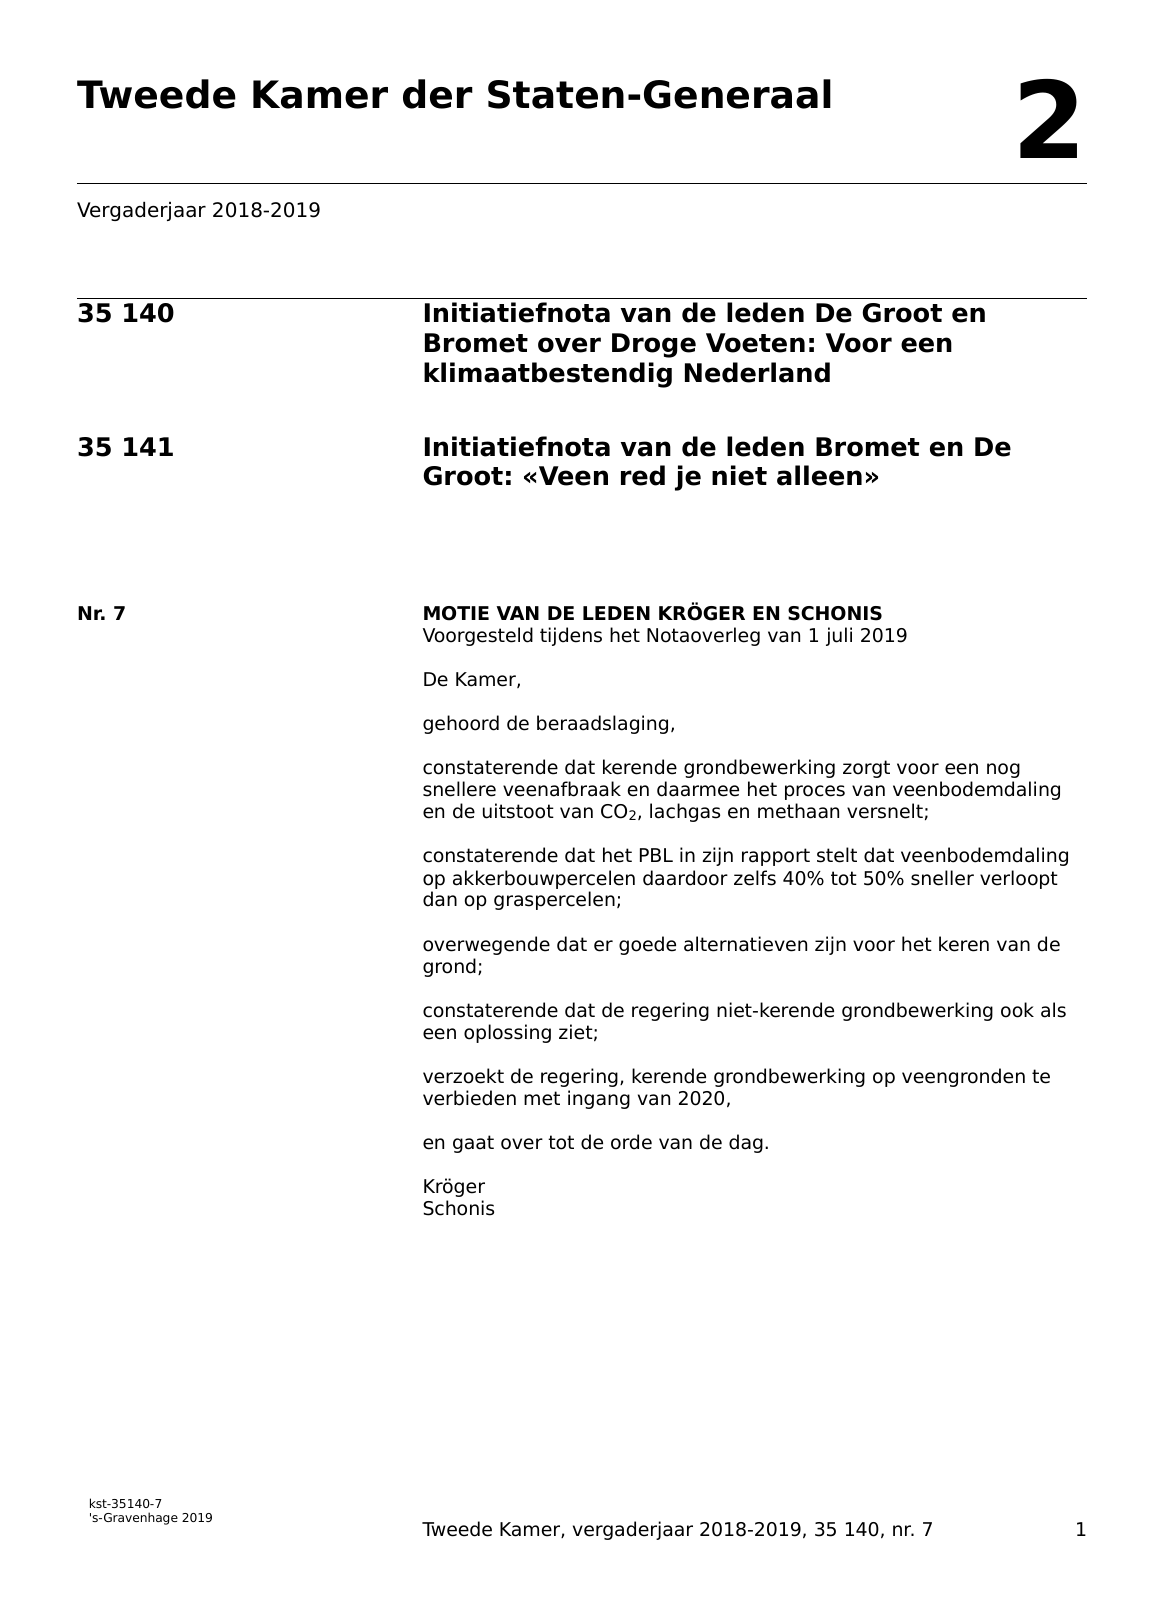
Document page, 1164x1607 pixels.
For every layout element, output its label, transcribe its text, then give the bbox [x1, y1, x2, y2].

text De Kamer, [422, 669, 1087, 691]
text verzoekt de regering, kerende grondbewerking op veengronden te verbieden met ingang van 2020, [422, 1066, 1087, 1110]
text en gaat over tot de orde van de dag. [422, 1132, 1087, 1154]
table_cell Vergaderjaar 2018-2019 [77, 184, 1087, 298]
text constaterende dat de regering niet-kerende grondbewerking ook als een oplossing ziet; [422, 1000, 1087, 1044]
subtitle Nr. 7 MOTIE VAN DE LEDEN KRÖGER EN SCHONIS [77, 603, 1087, 625]
text gehoord de beraadslaging, [422, 713, 1087, 735]
subtitle 35 141 Initiatiefnota van de leden Bromet en De Groot: «Veen red je niet alleen» [77, 432, 1087, 492]
text Schonis [422, 1198, 1087, 1220]
subtitle 35 140 Initiatiefnota van de leden De Groot en Bromet over Droge Voeten: Voor een klimaatbestendig Nederland [77, 299, 1087, 388]
table_header Tweede Kamer der Staten-Generaal [77, 59, 886, 183]
text constaterende dat kerende grondbewerking zorgt voor een nog snellere veenafbraak en daarmee het proces van veenbodemdaling en de uitstoot van CO2, lachgas en methaan versnelt; [422, 757, 1087, 823]
text constaterende dat het PBL in zijn rapport stelt dat veenbodemdaling op akkerbouwpercelen daardoor zelfs 40% tot 50% sneller verloopt dan op graspercelen; [422, 845, 1087, 911]
text 's-Gravenhage 2019 [88, 1511, 323, 1525]
text Kröger [422, 1176, 1087, 1198]
text kst-35140-7 [88, 1497, 323, 1511]
text overwegende dat er goede alternatieven zijn voor het keren van de grond; [422, 933, 1087, 977]
text Voorgesteld tijdens het Notaoverleg van 1 juli 2019 [422, 625, 1087, 647]
table_header 2 [886, 59, 1087, 183]
